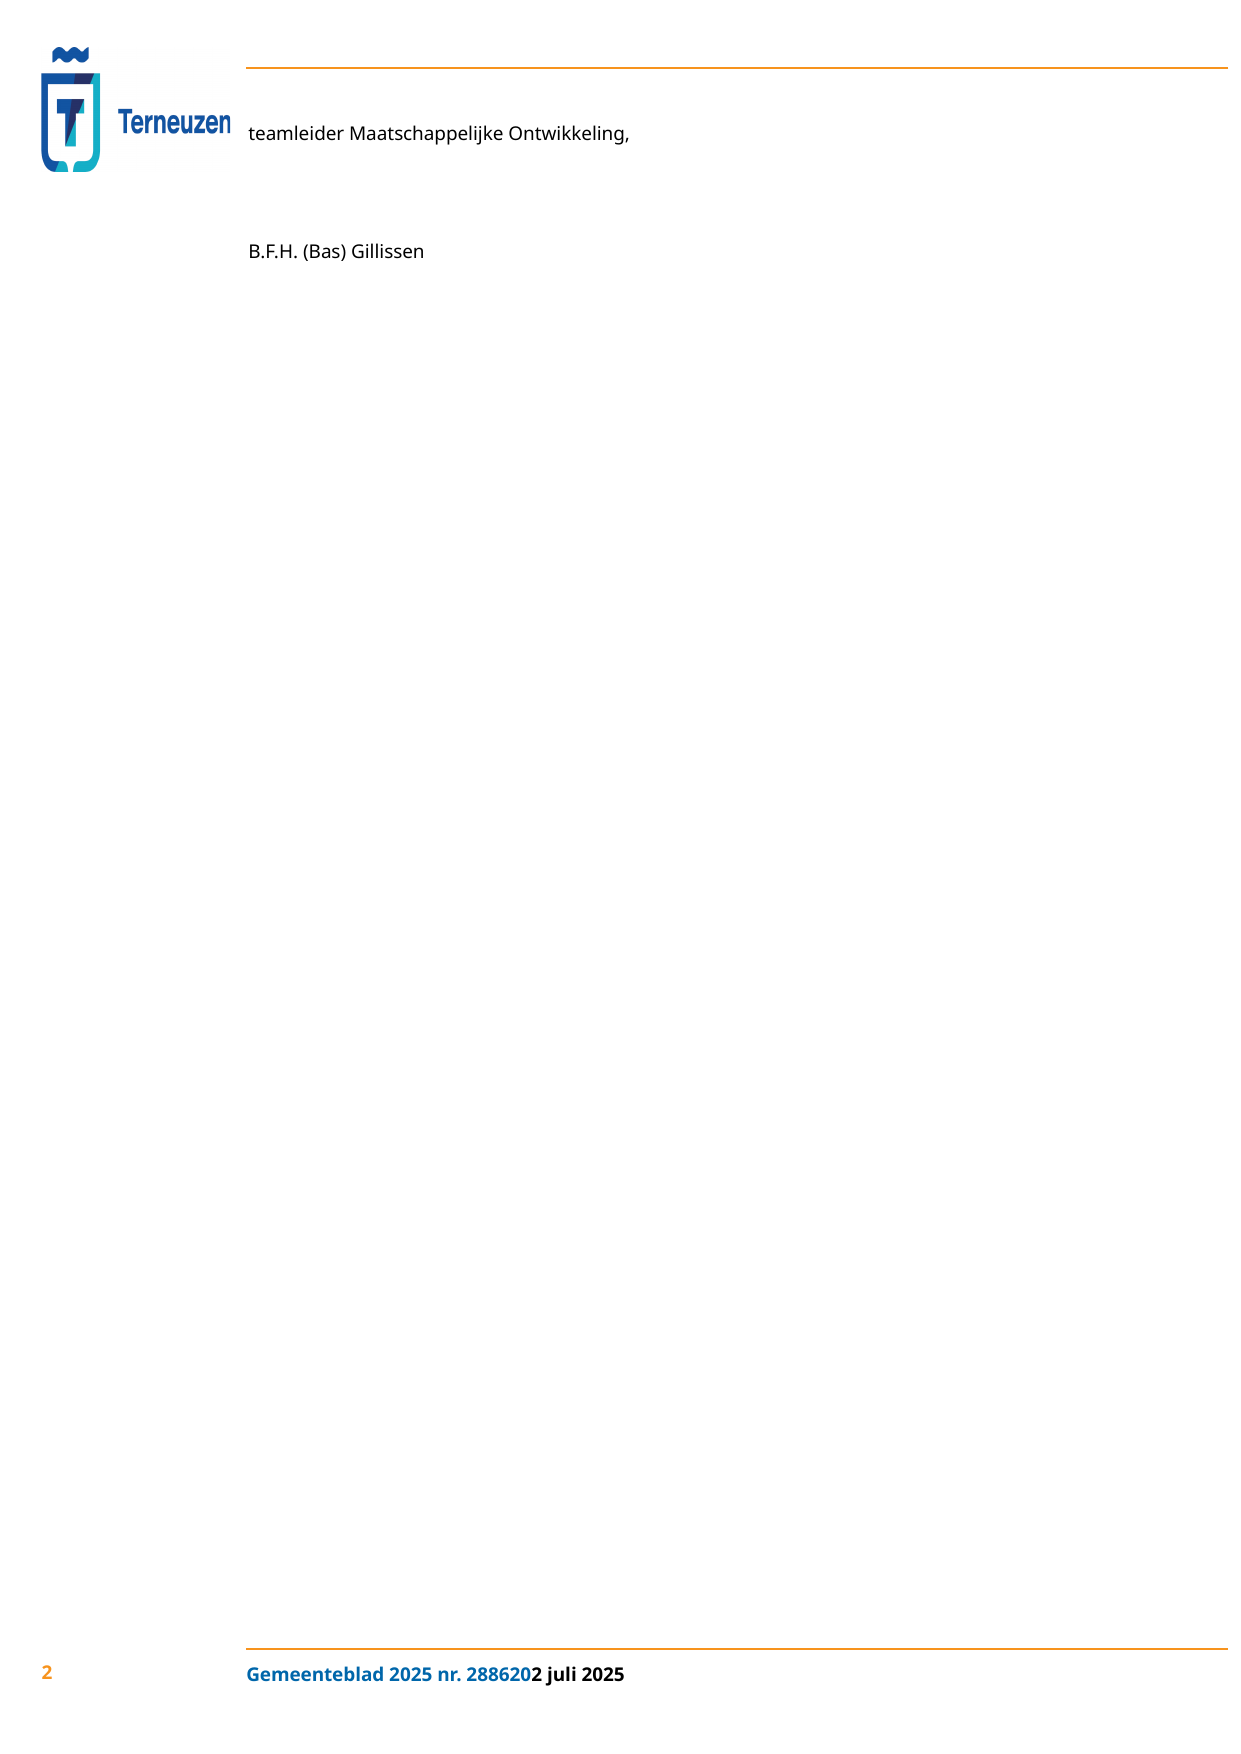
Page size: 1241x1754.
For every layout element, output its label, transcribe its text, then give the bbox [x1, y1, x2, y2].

text B.F.H. (Bas) Gillissen [248, 238, 1152, 264]
table_cell teamleider Maatschappelijke Ontwikkeling, [248, 121, 1152, 146]
picture [41, 47, 231, 172]
table_cell [248, 95, 1152, 121]
